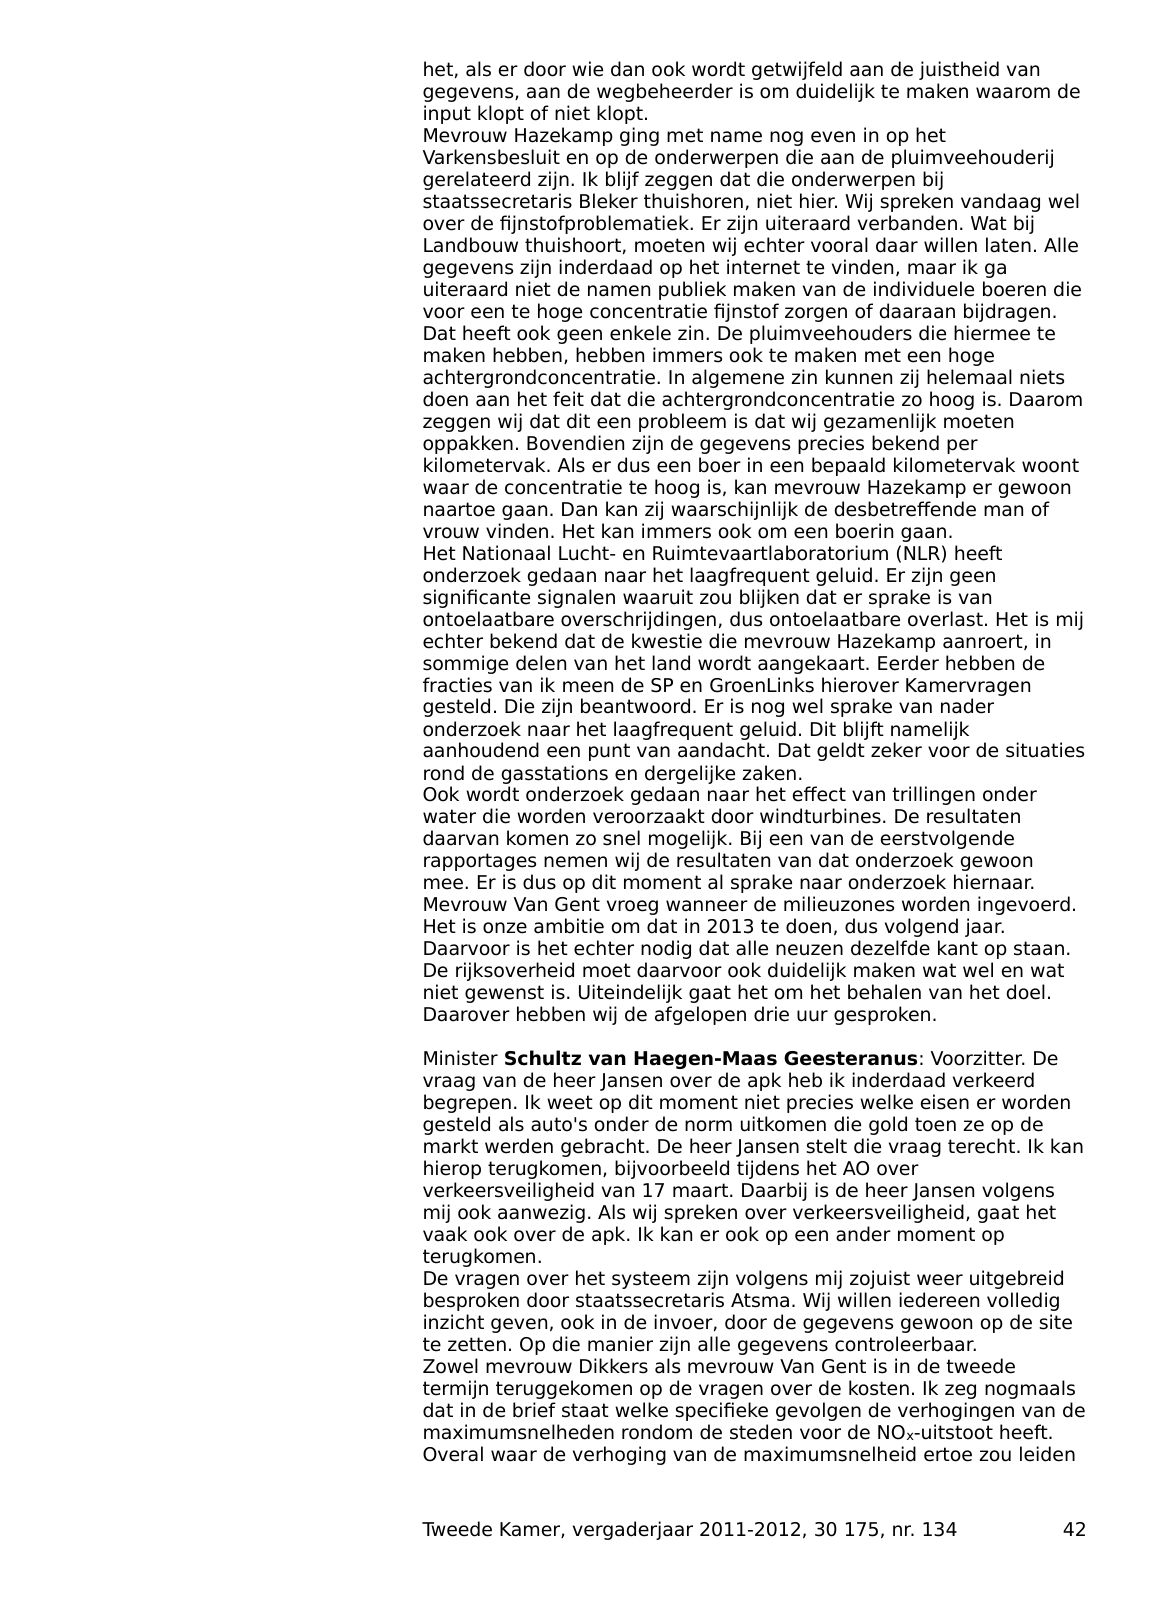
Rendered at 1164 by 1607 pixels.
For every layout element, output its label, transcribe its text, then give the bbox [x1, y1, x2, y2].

text Het Nationaal Lucht- en Ruimtevaartlaboratorium (NLR) heeft onderzoek gedaan naar het laagfrequent geluid. Er zijn geen significante signalen waaruit zou blijken dat er sprake is van ontoelaatbare overschrijdingen, dus ontoelaatbare overlast. Het is mij echter bekend dat de kwestie die mevrouw Hazekamp aanroert, in sommige delen van het land wordt aangekaart. Eerder hebben de fracties van ik meen de SP en GroenLinks hierover Kamervragen gesteld. Die zijn beantwoord. Er is nog wel sprake van nader onderzoek naar het laagfrequent geluid. Dit blijft namelijk aanhoudend een punt van aandacht. Dat geldt zeker voor de situaties rond de gasstations en dergelijke zaken. [422, 543, 1087, 784]
text het, als er door wie dan ook wordt getwijfeld aan de juistheid van gegevens, aan de wegbeheerder is om duidelijk te maken waarom de input klopt of niet klopt. [422, 59, 1087, 125]
text Mevrouw Van Gent vroeg wanneer de milieuzones worden ingevoerd. Het is onze ambitie om dat in 2013 te doen, dus volgend jaar. Daarvoor is het echter nodig dat alle neuzen dezelfde kant op staan. De rijksoverheid moet daarvoor ook duidelijk maken wat wel en wat niet gewenst is. Uiteindelijk gaat het om het behalen van het doel. Daarover hebben wij de afgelopen drie uur gesproken. [422, 894, 1087, 1026]
text Ook wordt onderzoek gedaan naar het effect van trillingen onder water die worden veroorzaakt door windturbines. De resultaten daarvan komen zo snel mogelijk. Bij een van de eerstvolgende rapportages nemen wij de resultaten van dat onderzoek gewoon mee. Er is dus op dit moment al sprake naar onderzoek hiernaar. [422, 784, 1087, 894]
text Minister Schultz van Haegen-Maas Geesteranus: Voorzitter. De vraag van de heer Jansen over de apk heb ik inderdaad verkeerd begrepen. Ik weet op dit moment niet precies welke eisen er worden gesteld als auto's onder de norm uitkomen die gold toen ze op de markt werden gebracht. De heer Jansen stelt die vraag terecht. Ik kan hierop terugkomen, bijvoorbeeld tijdens het AO over verkeersveiligheid van 17 maart. Daarbij is de heer Jansen volgens mij ook aanwezig. Als wij spreken over verkeersveiligheid, gaat het vaak ook over de apk. Ik kan er ook op een ander moment op terugkomen. [422, 1048, 1087, 1268]
text Zowel mevrouw Dikkers als mevrouw Van Gent is in de tweede termijn teruggekomen op de vragen over de kosten. Ik zeg nogmaals dat in de brief staat welke specifieke gevolgen de verhogingen van de maximumsnelheden rondom de steden voor de NOx-uitstoot heeft. Overal waar de verhoging van de maximumsnelheid ertoe zou leiden [422, 1356, 1087, 1466]
text Mevrouw Hazekamp ging met name nog even in op het Varkensbesluit en op de onderwerpen die aan de pluimveehouderij gerelateerd zijn. Ik blijf zeggen dat die onderwerpen bij staatssecretaris Bleker thuishoren, niet hier. Wij spreken vandaag wel over de fijnstofproblematiek. Er zijn uiteraard verbanden. Wat bij Landbouw thuishoort, moeten wij echter vooral daar willen laten. Alle gegevens zijn inderdaad op het internet te vinden, maar ik ga uiteraard niet de namen publiek maken van de individuele boeren die voor een te hoge concentratie fijnstof zorgen of daaraan bijdragen. Dat heeft ook geen enkele zin. De pluimveehouders die hiermee te maken hebben, hebben immers ook te maken met een hoge achtergrondconcentratie. In algemene zin kunnen zij helemaal niets doen aan het feit dat die achtergrondconcentratie zo hoog is. Daarom zeggen wij dat dit een probleem is dat wij gezamenlijk moeten oppakken. Bovendien zijn de gegevens precies bekend per kilometervak. Als er dus een boer in een bepaald kilometervak woont waar de concentratie te hoog is, kan mevrouw Hazekamp er gewoon naartoe gaan. Dan kan zij waarschijnlijk de desbetreffende man of vrouw vinden. Het kan immers ook om een boerin gaan. [422, 125, 1087, 543]
text De vragen over het systeem zijn volgens mij zojuist weer uitgebreid besproken door staatssecretaris Atsma. Wij willen iedereen volledig inzicht geven, ook in de invoer, door de gegevens gewoon op de site te zetten. Op die manier zijn alle gegevens controleerbaar. [422, 1268, 1087, 1356]
